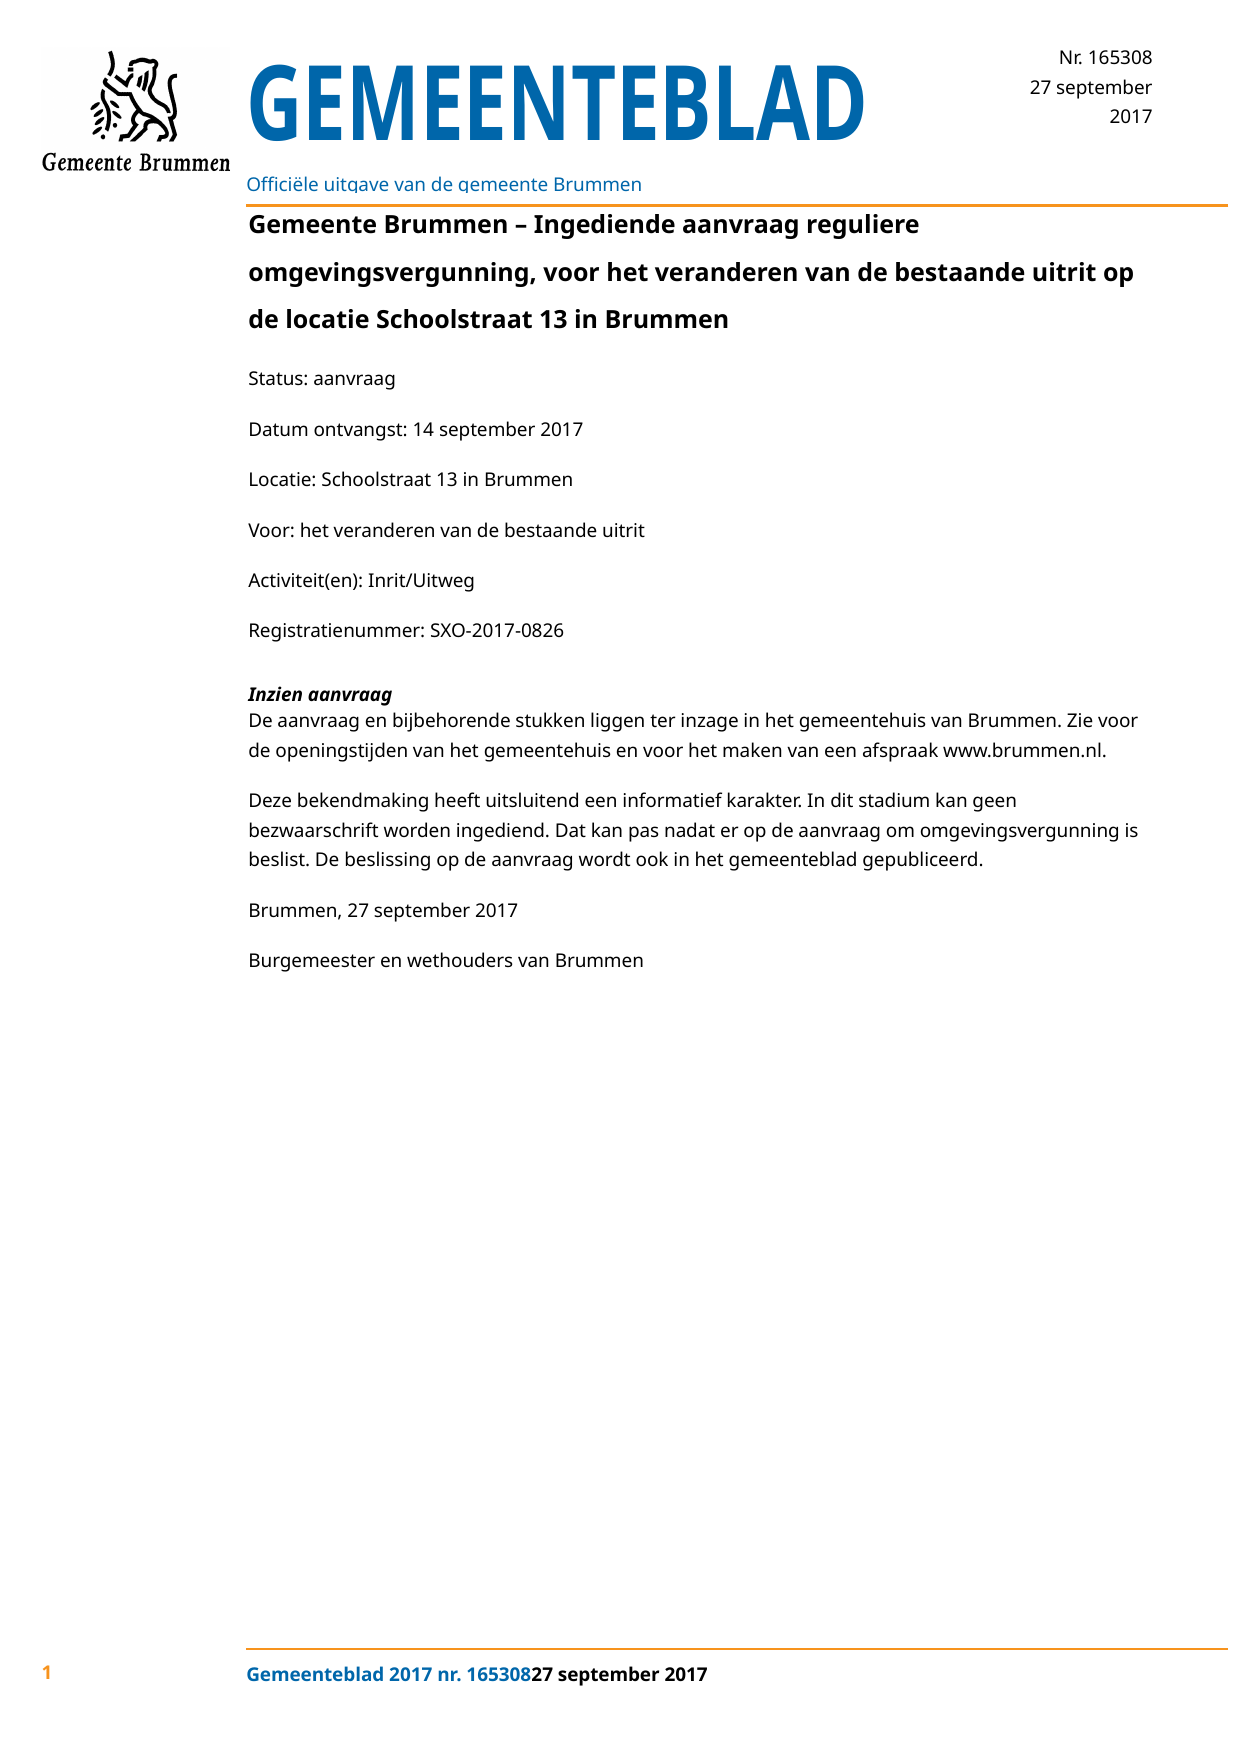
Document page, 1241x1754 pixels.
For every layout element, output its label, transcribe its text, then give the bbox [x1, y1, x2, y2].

text Brummen, 27 september 2017 [248, 897, 1152, 923]
text Burgemeester en wethouders van Brummen [248, 947, 1152, 973]
text De aanvraag en bijbehorende stukken liggen ter inzage in het gemeentehuis van Brummen. Zie voor de openingstijden van het gemeentehuis en voor het maken van een afspraak www.brummen.nl. [248, 707, 1152, 763]
text Status: aanvraag [248, 366, 1152, 391]
text Gemeente Brummen – Ingediende aanvraag reguliere omgevingsvergunning, voor het veranderen van de bestaande uitrit op de locatie Schoolstraat 13 in Brummen [248, 207, 1152, 336]
text Activiteit(en): Inrit/Uitweg [248, 567, 1152, 593]
text Voor: het veranderen van de bestaande uitrit [248, 517, 1152, 542]
text Datum ontvangst: 14 september 2017 [248, 416, 1152, 442]
text Inzien aanvraag [248, 682, 1152, 707]
picture [41, 47, 231, 172]
text Locatie: Schoolstraat 13 in Brummen [248, 466, 1152, 492]
text Deze bekendmaking heeft uitsluitend een informatief karakter. In dit stadium kan geen bezwaarschrift worden ingediend. Dat kan pas nadat er op de aanvraag om omgevingsvergunning is beslist. De beslissing op de aanvraag wordt ook in het gemeenteblad gepubliceerd. [248, 787, 1152, 872]
text Registratienummer: SXO-2017-0826 [248, 618, 1152, 643]
